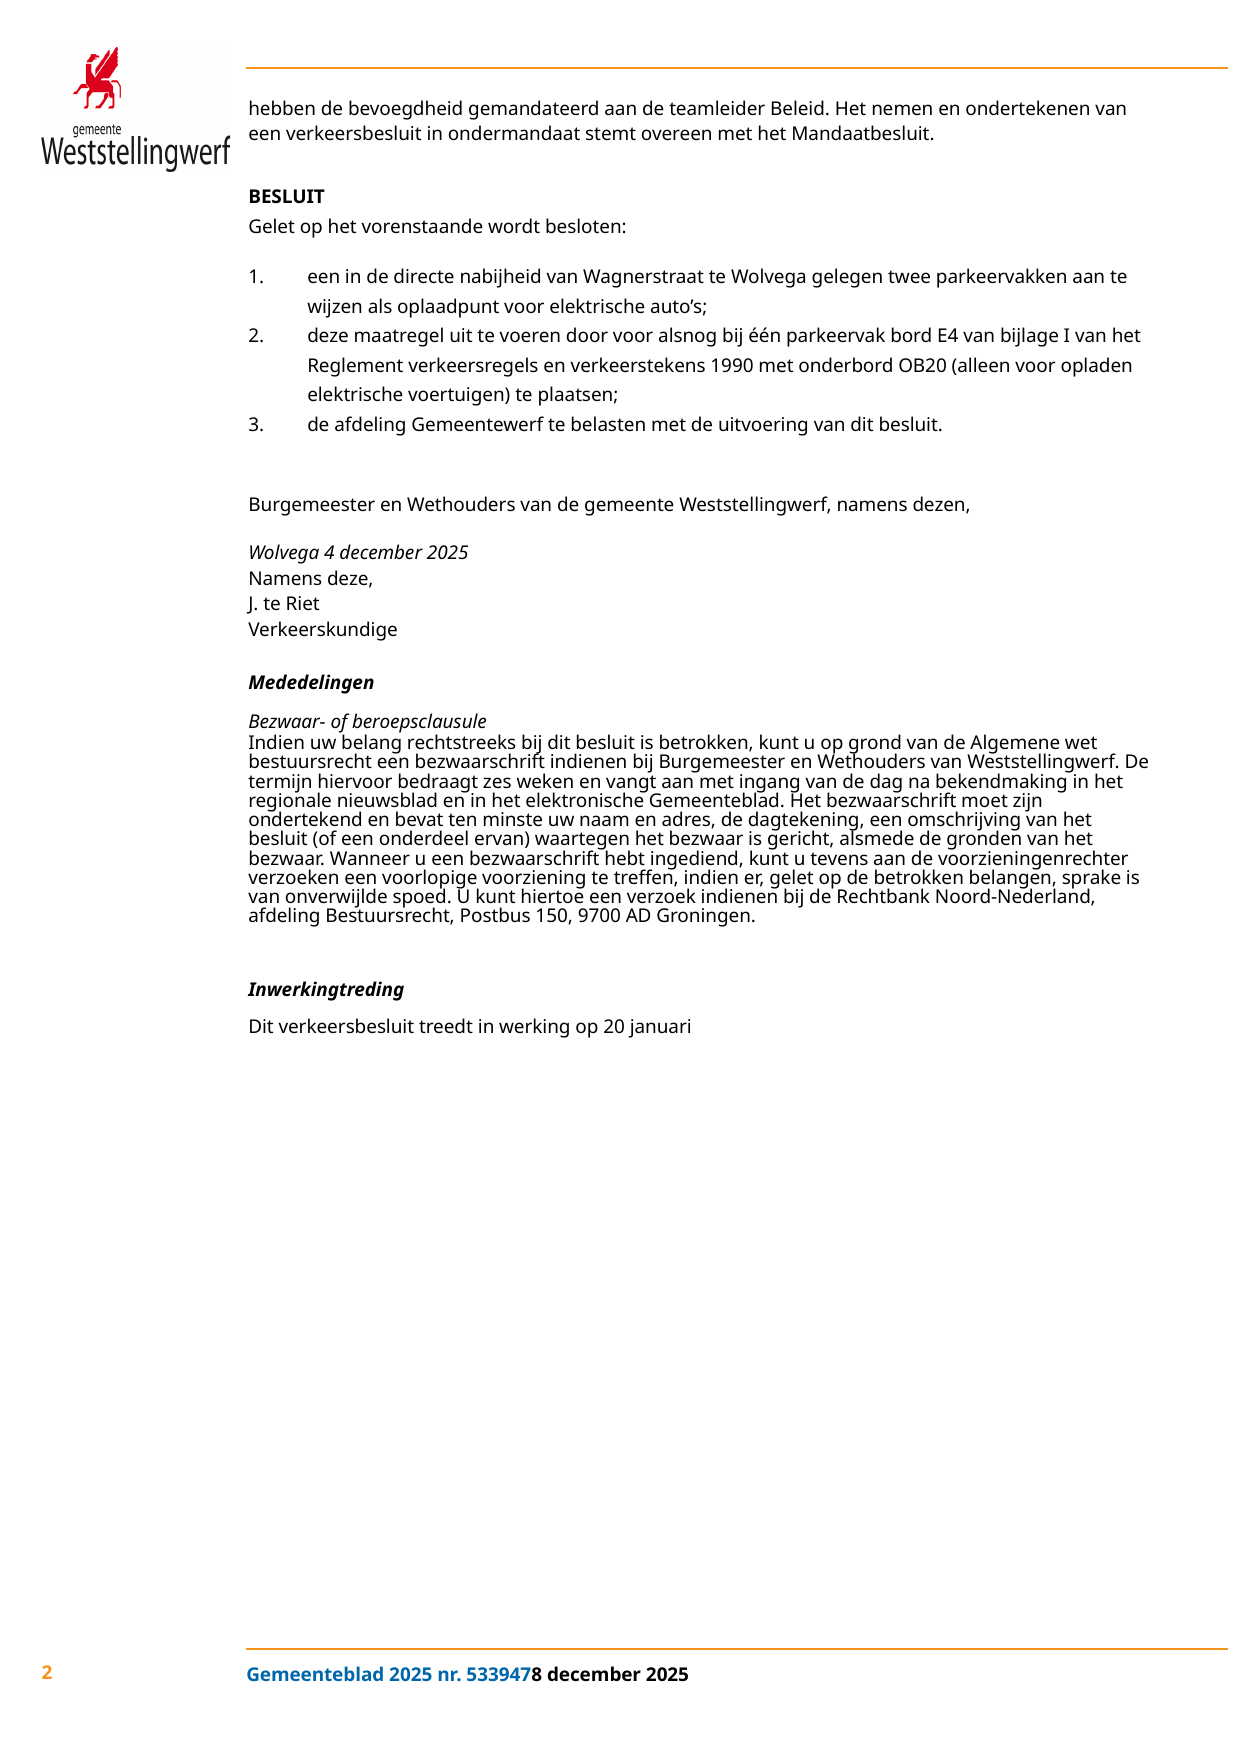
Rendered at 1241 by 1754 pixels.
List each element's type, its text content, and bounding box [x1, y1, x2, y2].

text hebben de bevoegdheid gemandateerd aan de teamleider Beleid. Het nemen en ondertekenen van een verkeersbesluit in ondermandaat stemt overeen met het Mandaatbesluit. [248, 95, 1152, 146]
list een in de directe nabijheid van Wagnerstraat te Wolvega gelegen twee parkeervakken aan te wijzen als oplaadpunt voor elektrische auto’s; [248, 263, 1152, 318]
text Mededelingen [248, 669, 1152, 695]
text Inwerkingtreding [248, 981, 1152, 1001]
text Indien uw belang rechtstreeks bij dit besluit is betrokken, kunt u op grond van de Algemene wet bestuursrecht een bezwaarschrift indienen bij Burgemeester en Wethouders van Weststellingwerf. De termijn hiervoor bedraagt zes weken en vangt aan met ingang van de dag na bekendmaking in het regionale nieuwsblad en in het elektronische Gemeenteblad. Het bezwaarschrift moet zijn ondertekend en bevat ten minste uw naam en adres, de dagtekening, een omschrijving van het besluit (of een onderdeel ervan) waartegen het bezwaar is gericht, alsmede de gronden van het bezwaar. Wanneer u een bezwaarschrift hebt ingediend, kunt u tevens aan de voorzieningenrechter verzoeken een voorlopige voorziening te treffen, indien er, gelet op de betrokken belangen, sprake is van onverwijlde spoed. U kunt hiertoe een verzoek indienen bij de Rechtbank Noord-Nederland, afdeling Bestuursrecht, Postbus 150, 9700 AD Groningen. [248, 734, 1152, 927]
text Gelet op het vorenstaande wordt besloten: [248, 213, 1152, 238]
list de afdeling Gemeentewerf te belasten met de uitvoering van dit besluit. [248, 411, 1152, 437]
text Bezwaar- of beroepsclausule [248, 708, 1152, 734]
text J. te Riet [248, 590, 1152, 616]
picture [41, 47, 231, 172]
text Dit verkeersbesluit treedt in werking op 20 januari [248, 1018, 1152, 1038]
text Wolvega 4 december 2025 [248, 539, 1152, 565]
text BESLUIT [248, 183, 1152, 209]
text Verkeerskundige [248, 616, 1152, 642]
text Burgemeester en Wethouders van de gemeente Weststellingwerf, namens dezen, [248, 491, 1152, 517]
text Namens deze, [248, 565, 1152, 590]
list deze maatregel uit te voeren door voor alsnog bij één parkeervak bord E4 van bijlage I van het Reglement verkeersregels en verkeerstekens 1990 met onderbord OB20 (alleen voor opladen elektrische voertuigen) te plaatsen; [248, 322, 1152, 407]
